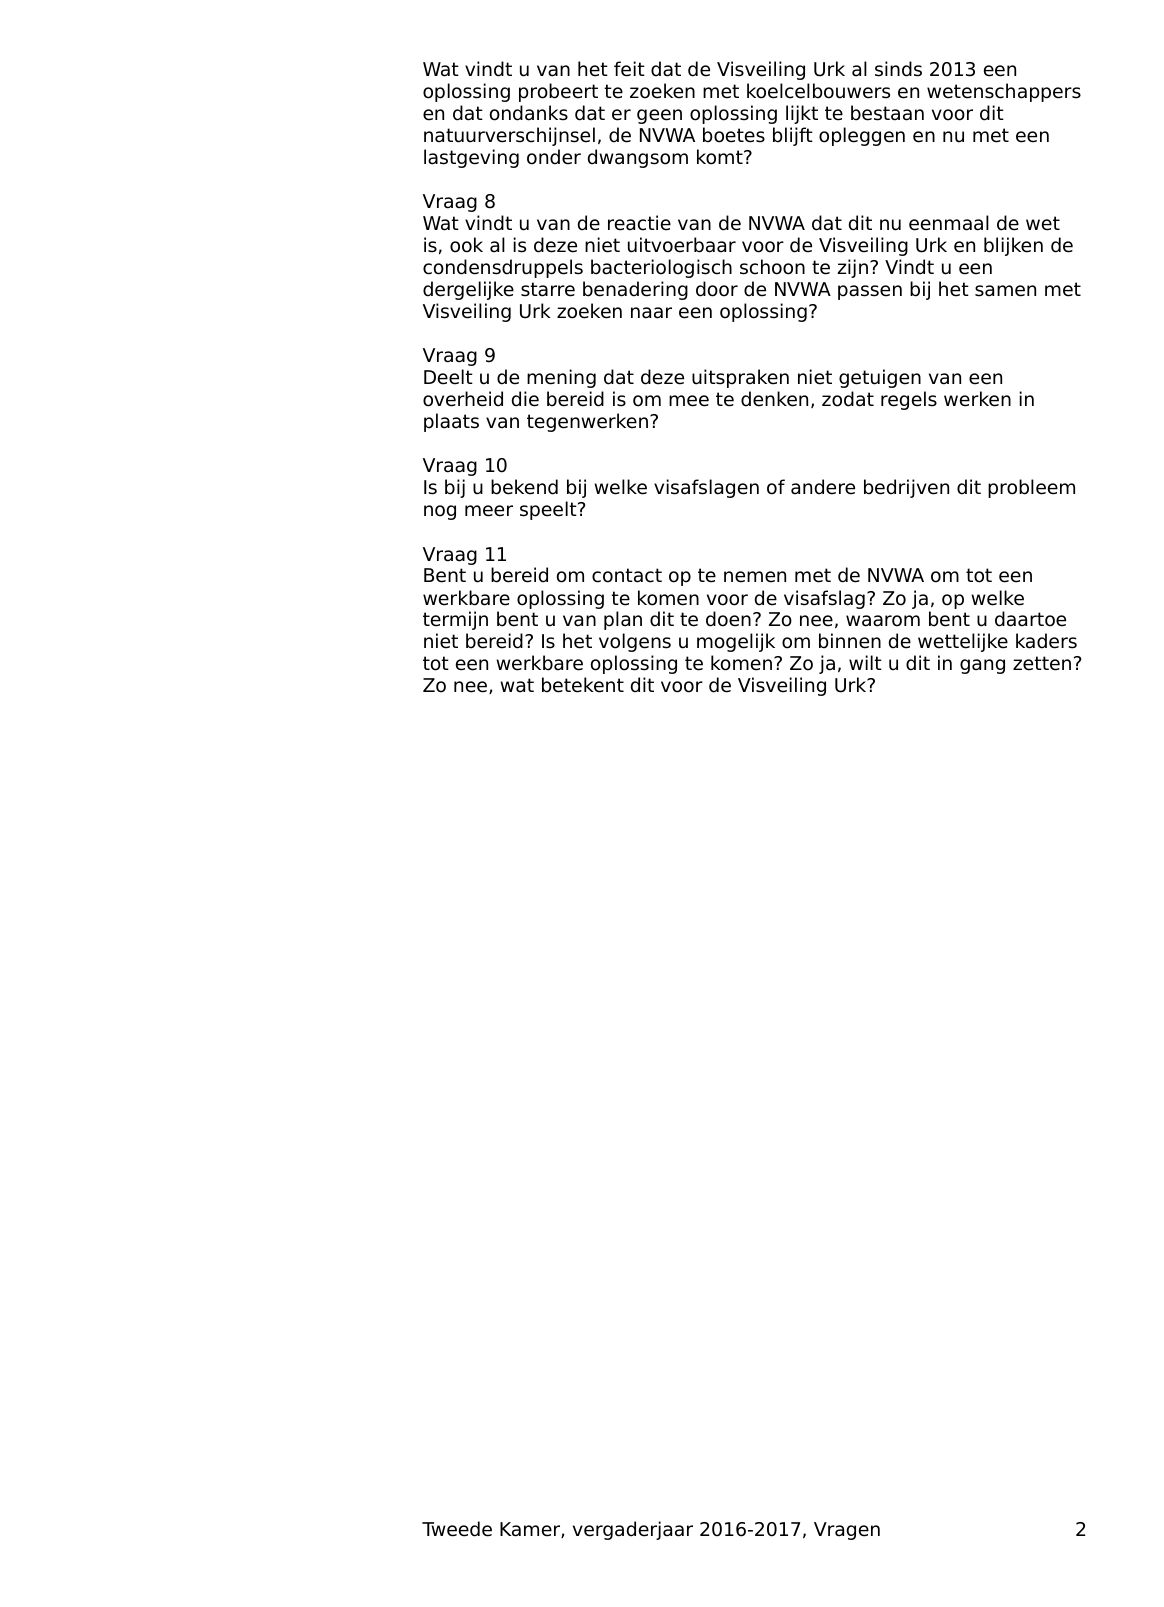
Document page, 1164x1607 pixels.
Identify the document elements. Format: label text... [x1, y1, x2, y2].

text Deelt u de mening dat deze uitspraken niet getuigen van een overheid die bereid is om mee te denken, zodat regels werken in plaats van tegenwerken? [422, 367, 1087, 433]
text Is bij u bekend bij welke visafslagen of andere bedrijven dit probleem nog meer speelt? [422, 477, 1087, 521]
text Vraag 10 [422, 455, 1087, 477]
text Wat vindt u van het feit dat de Visveiling Urk al sinds 2013 een oplossing probeert te zoeken met koelcelbouwers en wetenschappers en dat ondanks dat er geen oplossing lijkt te bestaan voor dit natuurverschijnsel, de NVWA boetes blijft opleggen en nu met een lastgeving onder dwangsom komt? [422, 59, 1087, 169]
text Bent u bereid om contact op te nemen met de NVWA om tot een werkbare oplossing te komen voor de visafslag? Zo ja, op welke termijn bent u van plan dit te doen? Zo nee, waarom bent u daartoe niet bereid? Is het volgens u mogelijk om binnen de wettelijke kaders tot een werkbare oplossing te komen? Zo ja, wilt u dit in gang zetten? Zo nee, wat betekent dit voor de Visveiling Urk? [422, 565, 1087, 697]
text Vraag 8 [422, 191, 1087, 213]
text Wat vindt u van de reactie van de NVWA dat dit nu eenmaal de wet is, ook al is deze niet uitvoerbaar voor de Visveiling Urk en blijken de condensdruppels bacteriologisch schoon te zijn? Vindt u een dergelijke starre benadering door de NVWA passen bij het samen met Visveiling Urk zoeken naar een oplossing? [422, 213, 1087, 323]
text Vraag 11 [422, 543, 1087, 565]
text Vraag 9 [422, 345, 1087, 367]
